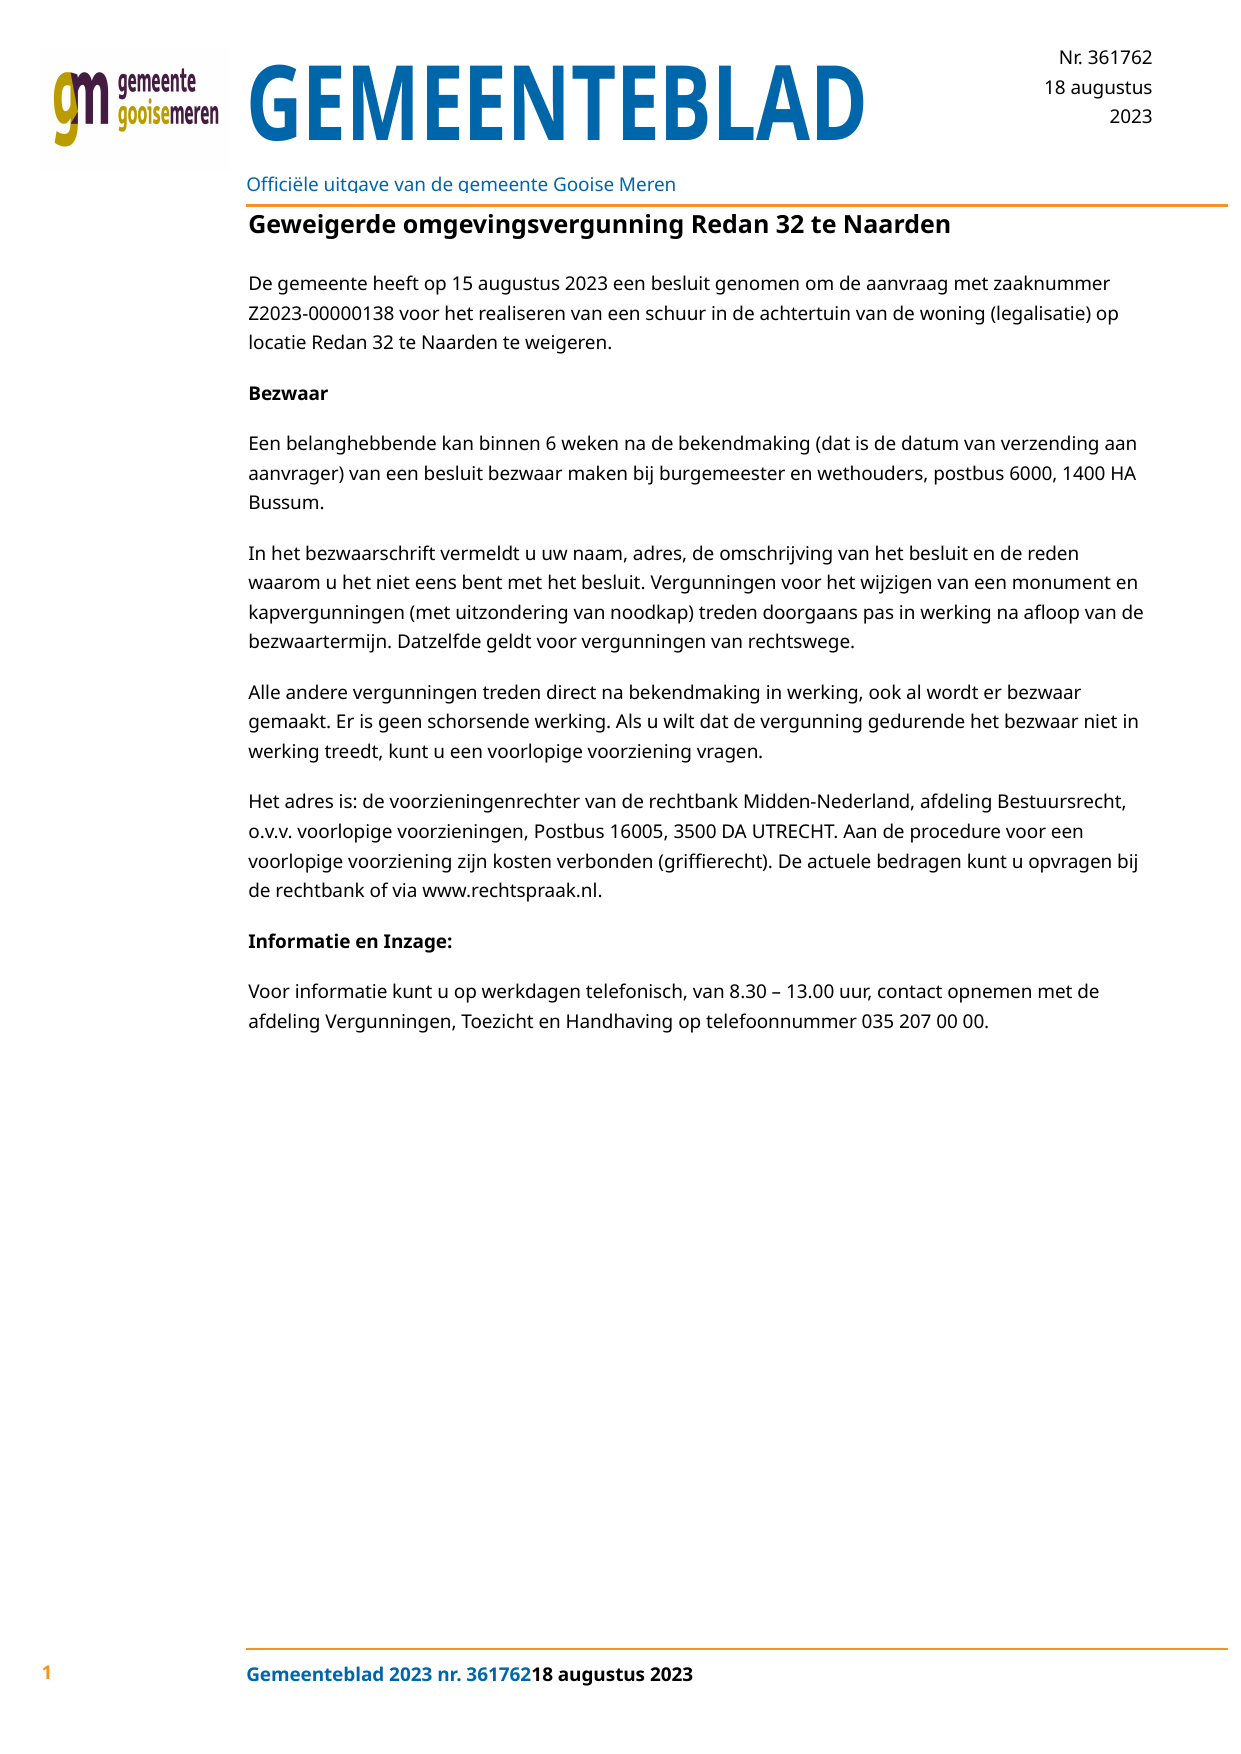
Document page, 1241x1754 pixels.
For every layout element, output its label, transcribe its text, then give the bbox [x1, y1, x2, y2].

text Een belanghebbende kan binnen 6 weken na de bekendmaking (dat is de datum van verzending aan aanvrager) van een besluit bezwaar maken bij burgemeester en wethouders, postbus 6000, 1400 HA Bussum. [248, 430, 1152, 515]
text Bezwaar [248, 380, 1152, 406]
text De gemeente heeft op 15 augustus 2023 een besluit genomen om de aanvraag met zaaknummer Z2023-00000138 voor het realiseren van een schuur in de achtertuin van de woning (legalisatie) op locatie Redan 32 te Naarden te weigeren. [248, 270, 1152, 355]
text Informatie en Inzage: [248, 928, 1152, 953]
text Alle andere vergunningen treden direct na bekendmaking in werking, ook al wordt er bezwaar gemaakt. Er is geen schorsende werking. Als u wilt dat de vergunning gedurende het bezwaar niet in werking treedt, kunt u een voorlopige voorziening vragen. [248, 679, 1152, 764]
text Voor informatie kunt u op werkdagen telefonisch, van 8.30 – 13.00 uur, contact opnemen met de afdeling Vergunningen, Toezicht en Handhaving op telefoonnummer 035 207 00 00. [248, 978, 1152, 1033]
text Geweigerde omgevingsvergunning Redan 32 te Naarden [248, 207, 1152, 241]
text Het adres is: de voorzieningenrechter van de rechtbank Midden-Nederland, afdeling Bestuursrecht, o.v.v. voorlopige voorzieningen, Postbus 16005, 3500 DA UTRECHT. Aan de procedure voor een voorlopige voorziening zijn kosten verbonden (griffierecht). De actuele bedragen kunt u opvragen bij de rechtbank of via www.rechtspraak.nl. [248, 789, 1152, 903]
picture [41, 47, 231, 172]
text In het bezwaarschrift vermeldt u uw naam, adres, de omschrijving van het besluit en de reden waarom u het niet eens bent met het besluit. Vergunningen voor het wijzigen van een monument en kapvergunningen (met uitzondering van noodkap) treden doorgaans pas in werking na afloop van de bezwaartermijn. Datzelfde geldt voor vergunningen van rechtswege. [248, 540, 1152, 654]
